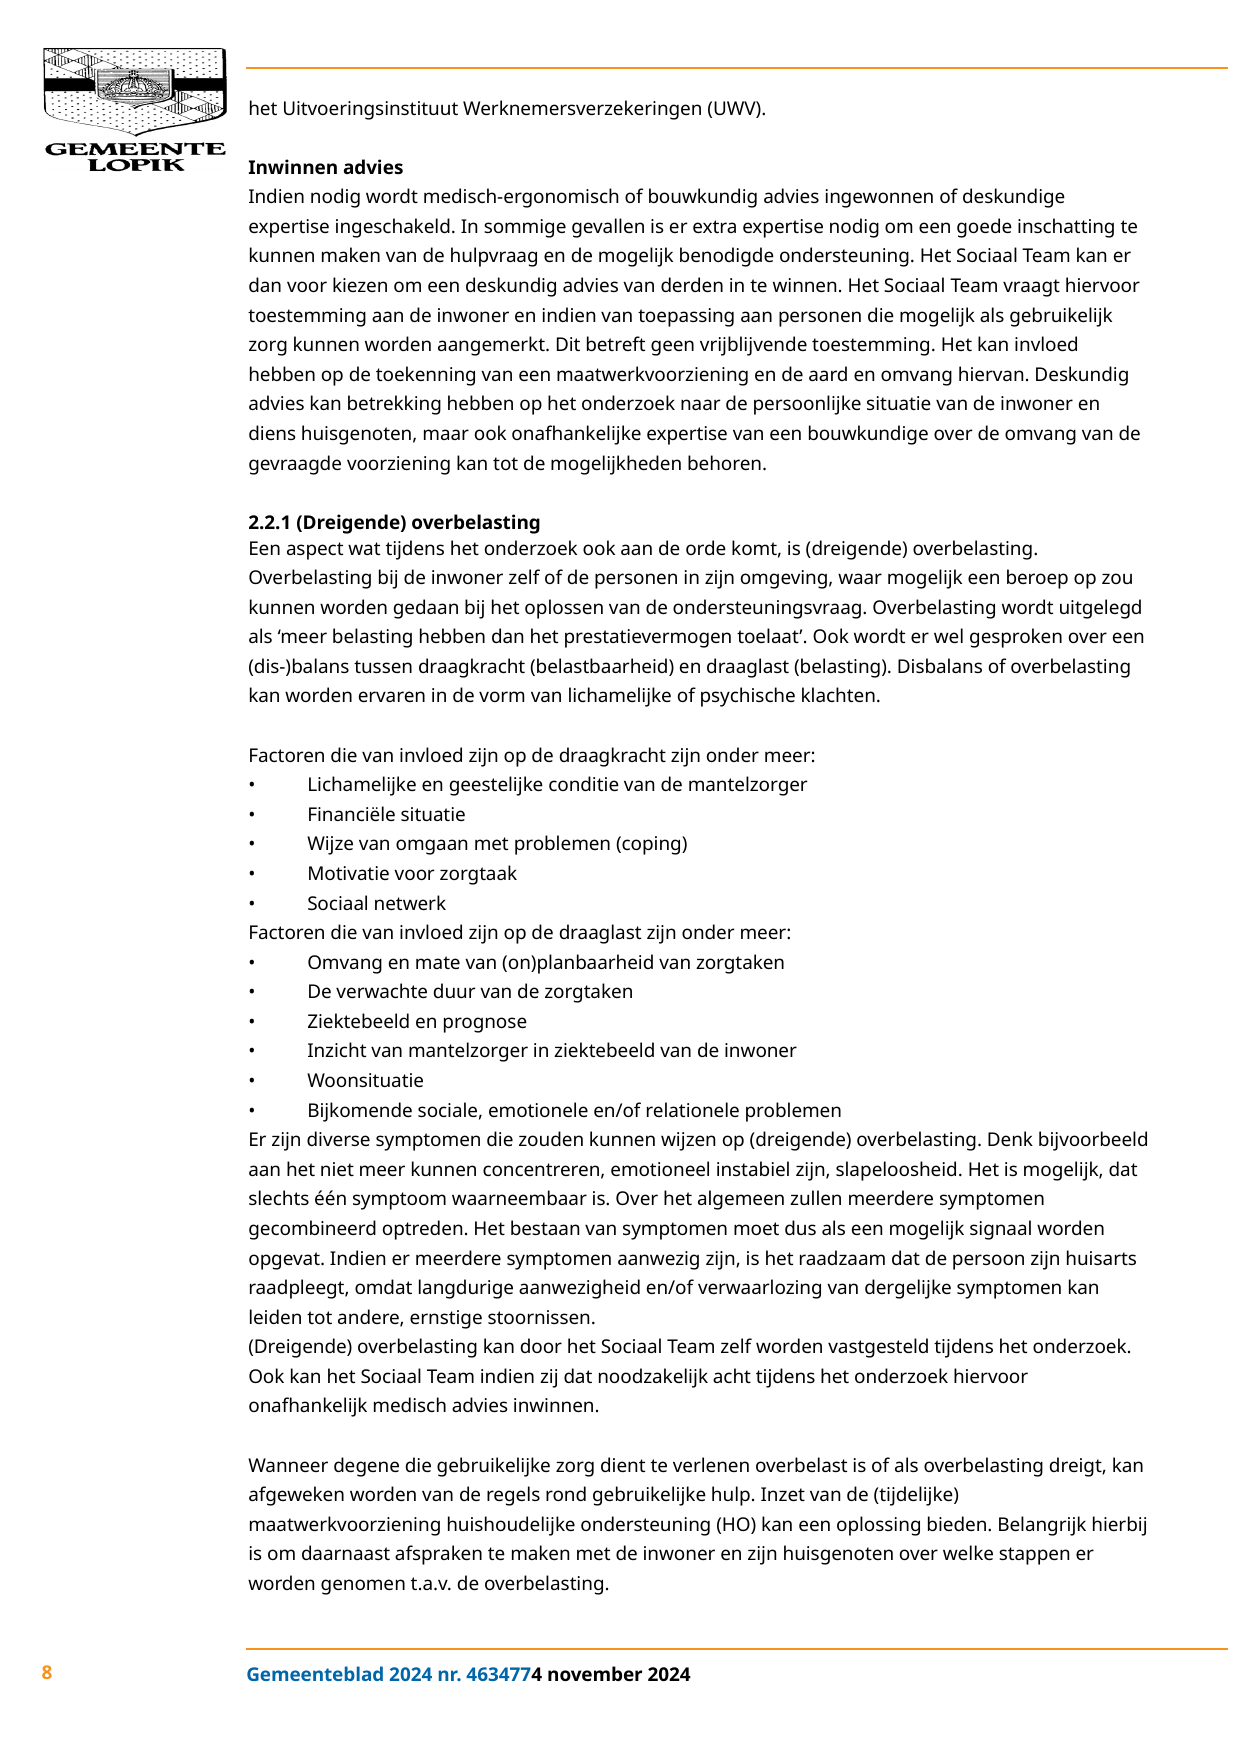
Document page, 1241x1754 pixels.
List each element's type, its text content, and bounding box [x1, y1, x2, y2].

text Wanneer degene die gebruikelijke zorg dient te verlenen overbelast is of als overbelasting dreigt, kan afgeweken worden van de regels rond gebruikelijke hulp. Inzet van de (tijdelijke) maatwerkvoorziening huishoudelijke ondersteuning (HO) kan een oplossing bieden. Belangrijk hierbij is om daarnaast afspraken te maken met de inwoner en zijn huisgenoten over welke stappen er worden genomen t.a.v. de overbelasting. [248, 1452, 1152, 1596]
list Woonsituatie [248, 1067, 1152, 1093]
list Sociaal netwerk [248, 890, 1152, 915]
text Inwinnen advies [248, 154, 1152, 180]
picture [41, 47, 231, 172]
list Motivatie voor zorgtaak [248, 860, 1152, 886]
text (Dreigende) overbelasting kan door het Sociaal Team zelf worden vastgesteld tijdens het onderzoek. Ook kan het Sociaal Team indien zij dat noodzakelijk acht tijdens het onderzoek hiervoor onafhankelijk medisch advies inwinnen. [248, 1333, 1152, 1418]
text Indien nodig wordt medisch-ergonomisch of bouwkundig advies ingewonnen of deskundige expertise ingeschakeld. In sommige gevallen is er extra expertise nodig om een goede inschatting te kunnen maken van de hulpvraag en de mogelijk benodigde ondersteuning. Het Sociaal Team kan er dan voor kiezen om een deskundig advies van derden in te winnen. Het Sociaal Team vraagt hiervoor toestemming aan de inwoner en indien van toepassing aan personen die mogelijk als gebruikelijk zorg kunnen worden aangemerkt. Dit betreft geen vrijblijvende toestemming. Het kan invloed hebben op de toekenning van een maatwerkvoorziening en de aard en omvang hiervan. Deskundig advies kan betrekking hebben op het onderzoek naar de persoonlijke situatie van de inwoner en diens huisgenoten, maar ook onafhankelijke expertise van een bouwkundige over de omvang van de gevraagde voorziening kan tot de mogelijkheden behoren. [248, 183, 1152, 476]
list Inzicht van mantelzorger in ziektebeeld van de inwoner [248, 1038, 1152, 1063]
text Factoren die van invloed zijn op de draaglast zijn onder meer: [248, 919, 1152, 945]
list Lichamelijke en geestelijke conditie van de mantelzorger [248, 771, 1152, 797]
list Omvang en mate van (on)planbaarheid van zorgtaken [248, 949, 1152, 974]
list De verwachte duur van de zorgtaken [248, 978, 1152, 1004]
list Ziektebeeld en prognose [248, 1008, 1152, 1034]
list Wijze van omgaan met problemen (coping) [248, 831, 1152, 856]
text Factoren die van invloed zijn op de draagkracht zijn onder meer: [248, 742, 1152, 767]
text het Uitvoeringsinstituut Werknemersverzekeringen (UWV). [248, 95, 1152, 121]
text 2.2.1 (Dreigende) overbelasting [248, 509, 1152, 535]
text Een aspect wat tijdens het onderzoek ook aan de orde komt, is (dreigende) overbelasting. Overbelasting bij de inwoner zelf of de personen in zijn omgeving, waar mogelijk een beroep op zou kunnen worden gedaan bij het oplossen van de ondersteuningsvraag. Overbelasting wordt uitgelegd als ‘meer belasting hebben dan het prestatievermogen toelaat’. Ook wordt er wel gesproken over een (dis-)balans tussen draagkracht (belastbaarheid) en draaglast (belasting). Disbalans of overbelasting kan worden ervaren in de vorm van lichamelijke of psychische klachten. [248, 535, 1152, 708]
text Er zijn diverse symptomen die zouden kunnen wijzen op (dreigende) overbelasting. Denk bijvoorbeeld aan het niet meer kunnen concentreren, emotioneel instabiel zijn, slapeloosheid. Het is mogelijk, dat slechts één symptoom waarneembaar is. Over het algemeen zullen meerdere symptomen gecombineerd optreden. Het bestaan van symptomen moet dus als een mogelijk signaal worden opgevat. Indien er meerdere symptomen aanwezig zijn, is het raadzaam dat de persoon zijn huisarts raadpleegt, omdat langdurige aanwezigheid en/of verwaarlozing van dergelijke symptomen kan leiden tot andere, ernstige stoornissen. [248, 1126, 1152, 1329]
list Bijkomende sociale, emotionele en/of relationele problemen [248, 1097, 1152, 1122]
list Financiële situatie [248, 801, 1152, 827]
